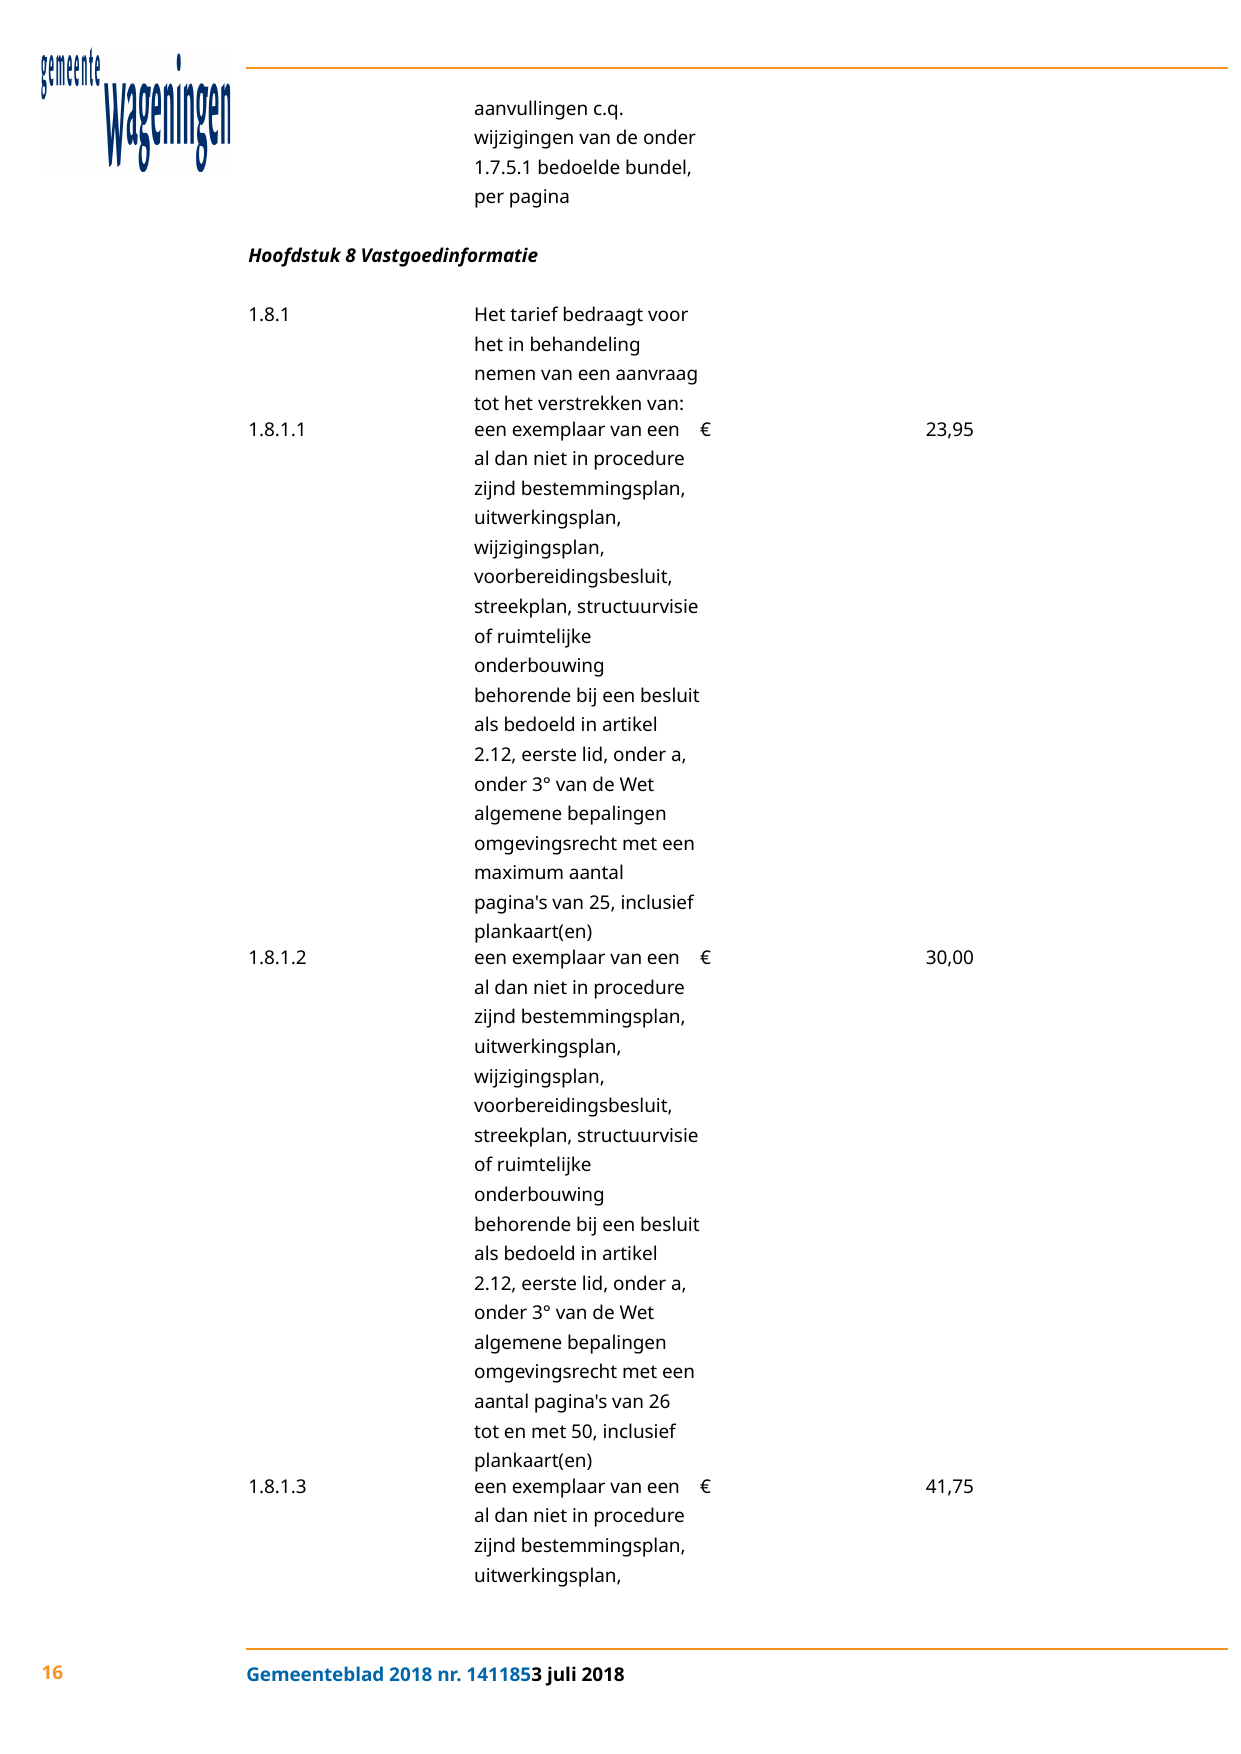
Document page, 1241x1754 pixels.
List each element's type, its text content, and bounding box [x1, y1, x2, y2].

table_cell een exemplaar van een al dan niet in procedure zijnd bestemmingsplan, uitwerkingsplan, [474, 1473, 700, 1588]
table_cell € [700, 945, 926, 1473]
table_cell 1.8.1.1 [248, 416, 474, 944]
table_cell € [700, 416, 926, 944]
table_cell 1.8.1.2 [248, 945, 474, 1473]
text Hoofdstuk 8 Vastgoedinformatie [248, 242, 1152, 268]
table_cell 1.8.1.3 [248, 1473, 474, 1588]
table_cell een exemplaar van een al dan niet in procedure zijnd bestemmingsplan, uitwerkingsplan, wijzigingsplan, voorbereidingsbesluit, streekplan, structuurvisie of ruimtelijke onderbouwing behorende bij een besluit als bedoeld in artikel 2.12, eerste lid, onder a, onder 3° van de Wet algemene bepalingen omgevingsrecht met een aantal pagina's van 26 tot en met 50, inclusief plankaart(en) [474, 945, 700, 1473]
table_cell [926, 95, 1152, 209]
table_cell 23,95 [926, 416, 1152, 944]
table_cell [700, 95, 926, 209]
table_header Het tarief bedraagt voor het in behandeling nemen van een aanvraag tot het verstrekken van: [474, 301, 700, 416]
table_cell een exemplaar van een al dan niet in procedure zijnd bestemmingsplan, uitwerkingsplan, wijzigingsplan, voorbereidingsbesluit, streekplan, structuurvisie of ruimtelijke onderbouwing behorende bij een besluit als bedoeld in artikel 2.12, eerste lid, onder a, onder 3° van de Wet algemene bepalingen omgevingsrecht met een maximum aantal pagina's van 25, inclusief plankaart(en) [474, 416, 700, 944]
table_cell [248, 95, 474, 209]
picture [41, 47, 231, 172]
table_cell 41,75 [926, 1473, 1152, 1588]
table_cell aanvullingen c.q. wijzigingen van de onder 1.7.5.1 bedoelde bundel, per pagina [474, 95, 700, 209]
table_header 1.8.1 [248, 301, 474, 416]
table_cell 30,00 [926, 945, 1152, 1473]
table_cell € [700, 1473, 926, 1588]
